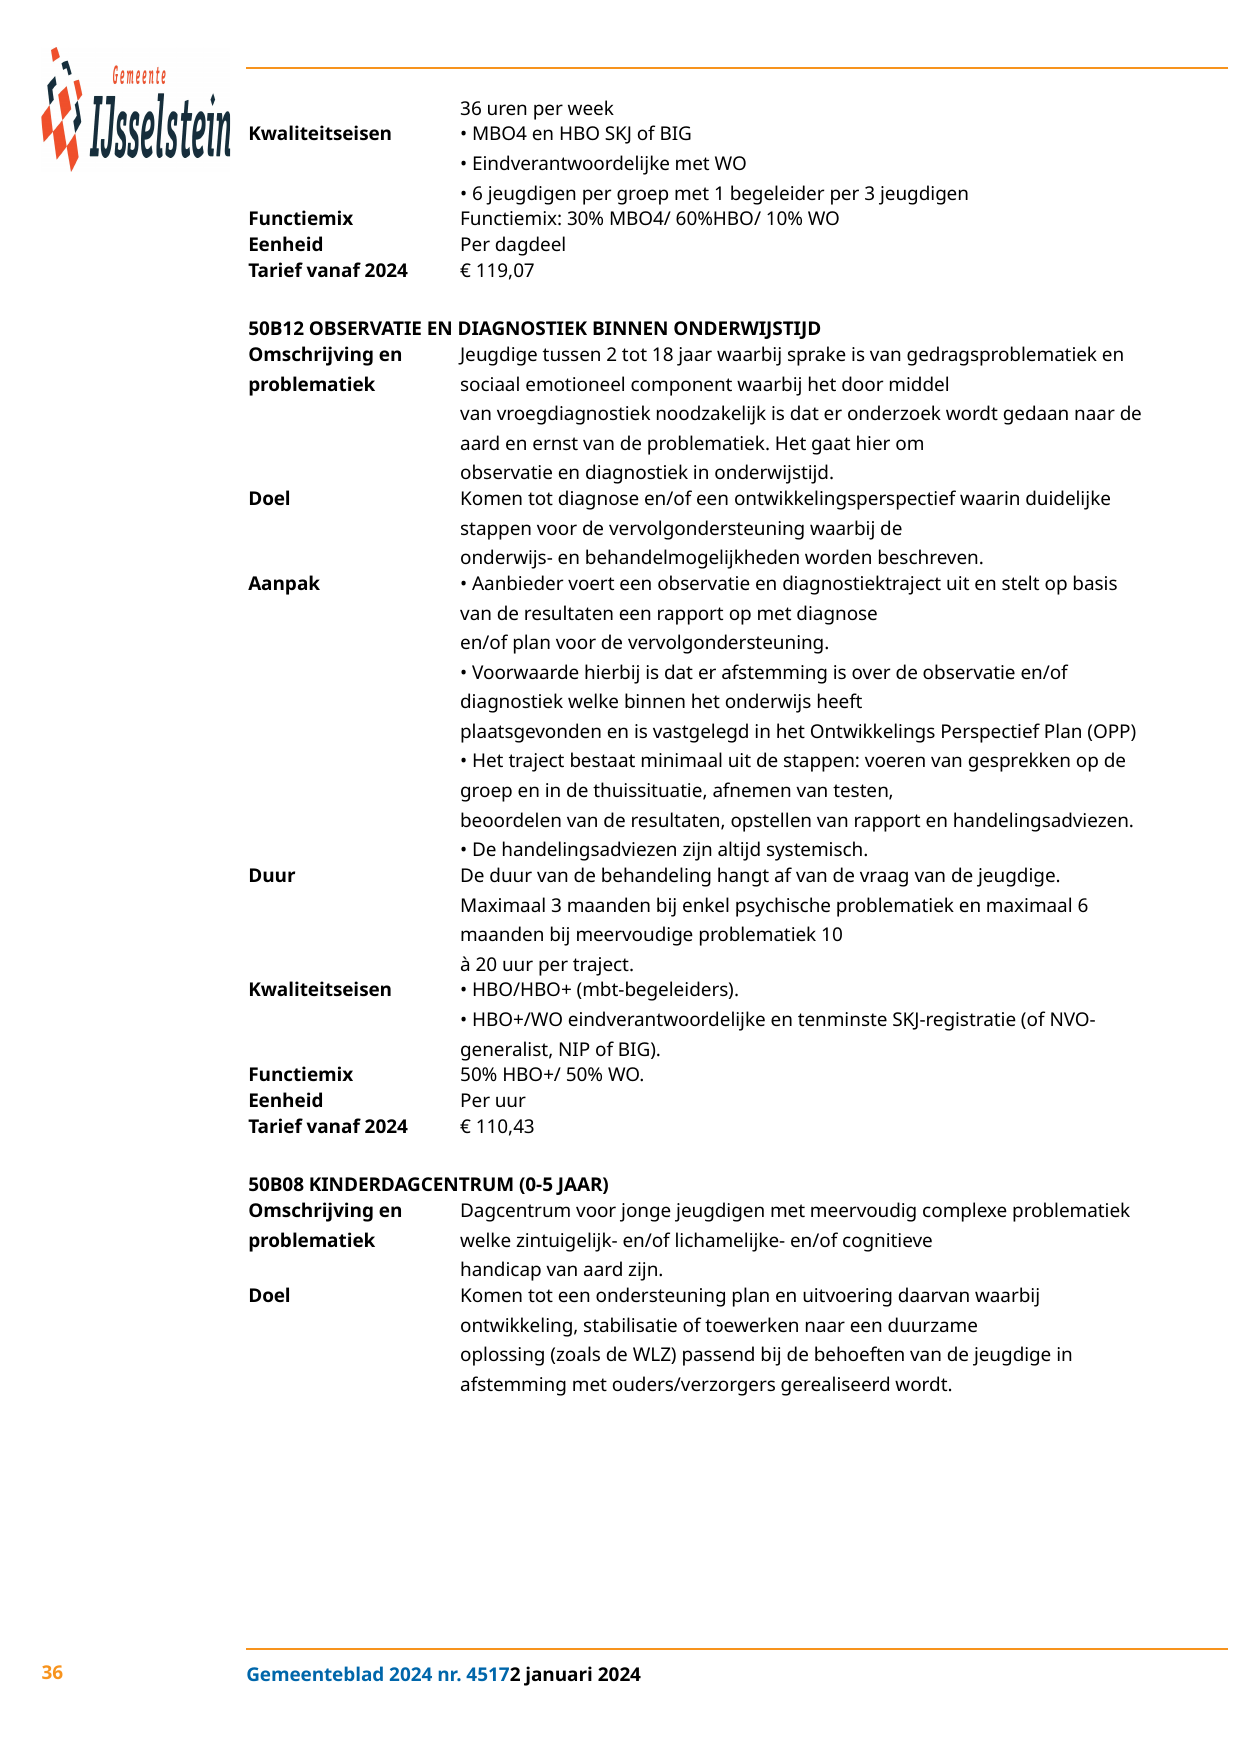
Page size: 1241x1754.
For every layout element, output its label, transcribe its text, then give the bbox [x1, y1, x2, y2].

table_cell Komen tot een ondersteuning plan en uitvoering daarvan waarbij ontwikkeling, stabilisatie of toewerken naar een duurzame oplossing (zoals de WLZ) passend bij de behoeften van de jeugdige in afstemming met ouders/verzorgers gerealiseerd wordt. [460, 1282, 1152, 1397]
table_cell Doel [248, 1282, 460, 1397]
table_cell Dagcentrum voor jonge jeugdigen met meervoudig complexe problematiek welke zintuigelijk- en/of lichamelijke- en/of cognitieve handicap van aard zijn. [460, 1198, 1152, 1282]
table_cell Duur [248, 862, 460, 977]
table_cell Eenheid [248, 1087, 460, 1113]
table_cell Aanpak [248, 570, 460, 862]
table_cell Functiemix: 30% MBO4/ 60%HBO/ 10% WO [460, 205, 1152, 231]
table_cell Functiemix [248, 205, 460, 231]
picture [41, 47, 231, 172]
table_cell Per dagdeel [460, 231, 1152, 257]
table_cell [248, 95, 460, 121]
table_header 50B12 OBSERVATIE EN DIAGNOSTIEK BINNEN ONDERWIJSTIJD [248, 316, 1152, 341]
table_cell € 110,43 [460, 1113, 1152, 1139]
table_cell € 119,07 [460, 257, 1152, 283]
table_header 50B08 KINDERDAGCENTRUM (0-5 JAAR) [248, 1172, 1152, 1197]
table_cell 36 uren per week [460, 95, 1152, 121]
table_cell Omschrijving en problematiek [248, 1198, 460, 1282]
table_cell Jeugdige tussen 2 tot 18 jaar waarbij sprake is van gedragsproblematiek en sociaal emotioneel component waarbij het door middel van vroegdiagnostiek noodzakelijk is dat er onderzoek wordt gedaan naar de aard en ernst van de problematiek. Het gaat hier om observatie en diagnostiek in onderwijstijd. [460, 341, 1152, 485]
table_cell • HBO/HBO+ (mbt-begeleiders). • HBO+/WO eindverantwoordelijke en tenminste SKJ-registratie (of NVO-generalist, NIP of BIG). [460, 977, 1152, 1062]
table_cell Doel [248, 485, 460, 570]
table_cell Eenheid [248, 231, 460, 257]
table_cell Tarief vanaf 2024 [248, 1113, 460, 1139]
table_cell Kwaliteitseisen [248, 977, 460, 1062]
table_cell • MBO4 en HBO SKJ of BIG • Eindverantwoordelijke met WO • 6 jeugdigen per groep met 1 begeleider per 3 jeugdigen [460, 121, 1152, 205]
table_cell Komen tot diagnose en/of een ontwikkelingsperspectief waarin duidelijke stappen voor de vervolgondersteuning waarbij de onderwijs- en behandelmogelijkheden worden beschreven. [460, 485, 1152, 570]
table_cell Tarief vanaf 2024 [248, 257, 460, 283]
table_cell De duur van de behandeling hangt af van de vraag van de jeugdige. Maximaal 3 maanden bij enkel psychische problematiek en maximaal 6 maanden bij meervoudige problematiek 10 à 20 uur per traject. [460, 862, 1152, 977]
table_cell Per uur [460, 1087, 1152, 1113]
table_cell Omschrijving en problematiek [248, 341, 460, 485]
table_cell • Aanbieder voert een observatie en diagnostiektraject uit en stelt op basis van de resultaten een rapport op met diagnose en/of plan voor de vervolgondersteuning. • Voorwaarde hierbij is dat er afstemming is over de observatie en/of diagnostiek welke binnen het onderwijs heeft plaatsgevonden en is vastgelegd in het Ontwikkelings Perspectief Plan (OPP) • Het traject bestaat minimaal uit de stappen: voeren van gesprekken op de groep en in de thuissituatie, afnemen van testen, beoordelen van de resultaten, opstellen van rapport en handelingsadviezen. • De handelingsadviezen zijn altijd systemisch. [460, 570, 1152, 862]
table_cell Functiemix [248, 1062, 460, 1087]
table_cell 50% HBO+/ 50% WO. [460, 1062, 1152, 1087]
table_cell Kwaliteitseisen [248, 121, 460, 205]
